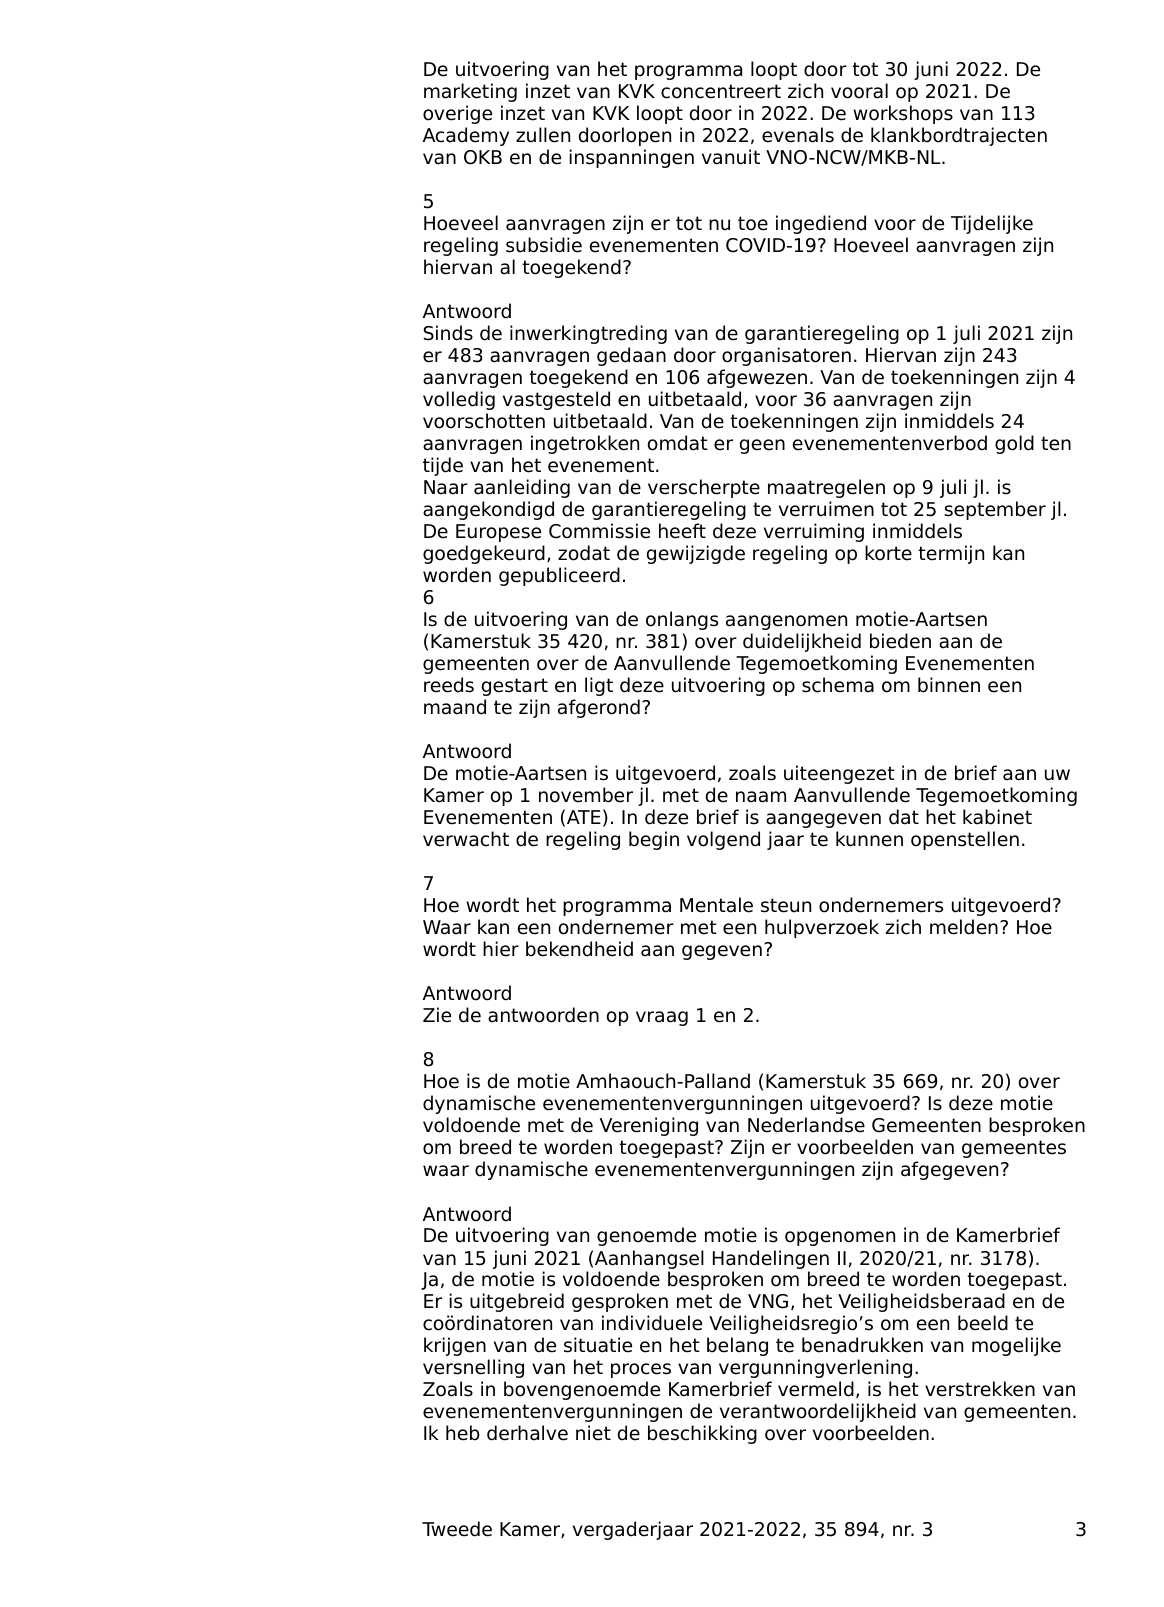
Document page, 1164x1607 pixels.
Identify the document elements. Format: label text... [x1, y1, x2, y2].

text De motie-Aartsen is uitgevoerd, zoals uiteengezet in de brief aan uw Kamer op 1 november jl. met de naam Aanvullende Tegemoetkoming Evenementen (ATE). In deze brief is aangegeven dat het kabinet verwacht de regeling begin volgend jaar te kunnen openstellen. [422, 763, 1087, 851]
text Naar aanleiding van de verscherpte maatregelen op 9 juli jl. is aangekondigd de garantieregeling te verruimen tot 25 september jl. De Europese Commissie heeft deze verruiming inmiddels goedgekeurd, zodat de gewijzigde regeling op korte termijn kan worden gepubliceerd. [422, 477, 1087, 587]
text Hoe is de motie Amhaouch-Palland (Kamerstuk 35 669, nr. 20) over dynamische evenementenvergunningen uitgevoerd? Is deze motie voldoende met de Vereniging van Nederlandse Gemeenten besproken om breed te worden toegepast? Zijn er voorbeelden van gemeentes waar dynamische evenementenvergunningen zijn afgegeven? [422, 1071, 1087, 1181]
text Hoe wordt het programma Mentale steun ondernemers uitgevoerd? Waar kan een ondernemer met een hulpverzoek zich melden? Hoe wordt hier bekendheid aan gegeven? [422, 895, 1087, 961]
text De uitvoering van het programma loopt door tot 30 juni 2022. De marketing inzet van KVK concentreert zich vooral op 2021. De overige inzet van KVK loopt door in 2022. De workshops van 113 Academy zullen doorlopen in 2022, evenals de klankbordtrajecten van OKB en de inspanningen vanuit VNO-NCW/MKB-NL. [422, 59, 1087, 169]
text 5 [422, 191, 1087, 213]
text 6 [422, 587, 1087, 609]
text Zoals in bovengenoemde Kamerbrief vermeld, is het verstrekken van evenementenvergunningen de verantwoordelijkheid van gemeenten. Ik heb derhalve niet de beschikking over voorbeelden. [422, 1379, 1087, 1445]
text Antwoord [422, 301, 1087, 323]
text Hoeveel aanvragen zijn er tot nu toe ingediend voor de Tijdelijke regeling subsidie evenementen COVID-19? Hoeveel aanvragen zijn hiervan al toegekend? [422, 213, 1087, 279]
text Antwoord [422, 1203, 1087, 1225]
text Sinds de inwerkingtreding van de garantieregeling op 1 juli 2021 zijn er 483 aanvragen gedaan door organisatoren. Hiervan zijn 243 aanvragen toegekend en 106 afgewezen. Van de toekenningen zijn 4 volledig vastgesteld en uitbetaald, voor 36 aanvragen zijn voorschotten uitbetaald. Van de toekenningen zijn inmiddels 24 aanvragen ingetrokken omdat er geen evenementenverbod gold ten tijde van het evenement. [422, 323, 1087, 477]
text 8 [422, 1049, 1087, 1071]
text Antwoord [422, 741, 1087, 763]
text 7 [422, 873, 1087, 895]
text De uitvoering van genoemde motie is opgenomen in de Kamerbrief van 15 juni 2021 (Aanhangsel Handelingen II, 2020/21, nr. 3178). [422, 1225, 1087, 1269]
text Zie de antwoorden op vraag 1 en 2. [422, 1005, 1087, 1027]
text Is de uitvoering van de onlangs aangenomen motie-Aartsen (Kamerstuk 35 420, nr. 381) over duidelijkheid bieden aan de gemeenten over de Aanvullende Tegemoetkoming Evenementen reeds gestart en ligt deze uitvoering op schema om binnen een maand te zijn afgerond? [422, 609, 1087, 719]
text Antwoord [422, 983, 1087, 1005]
text Ja, de motie is voldoende besproken om breed te worden toegepast. Er is uitgebreid gesproken met de VNG, het Veiligheidsberaad en de coördinatoren van individuele Veiligheidsregio’s om een beeld te krijgen van de situatie en het belang te benadrukken van mogelijke versnelling van het proces van vergunningverlening. [422, 1269, 1087, 1379]
